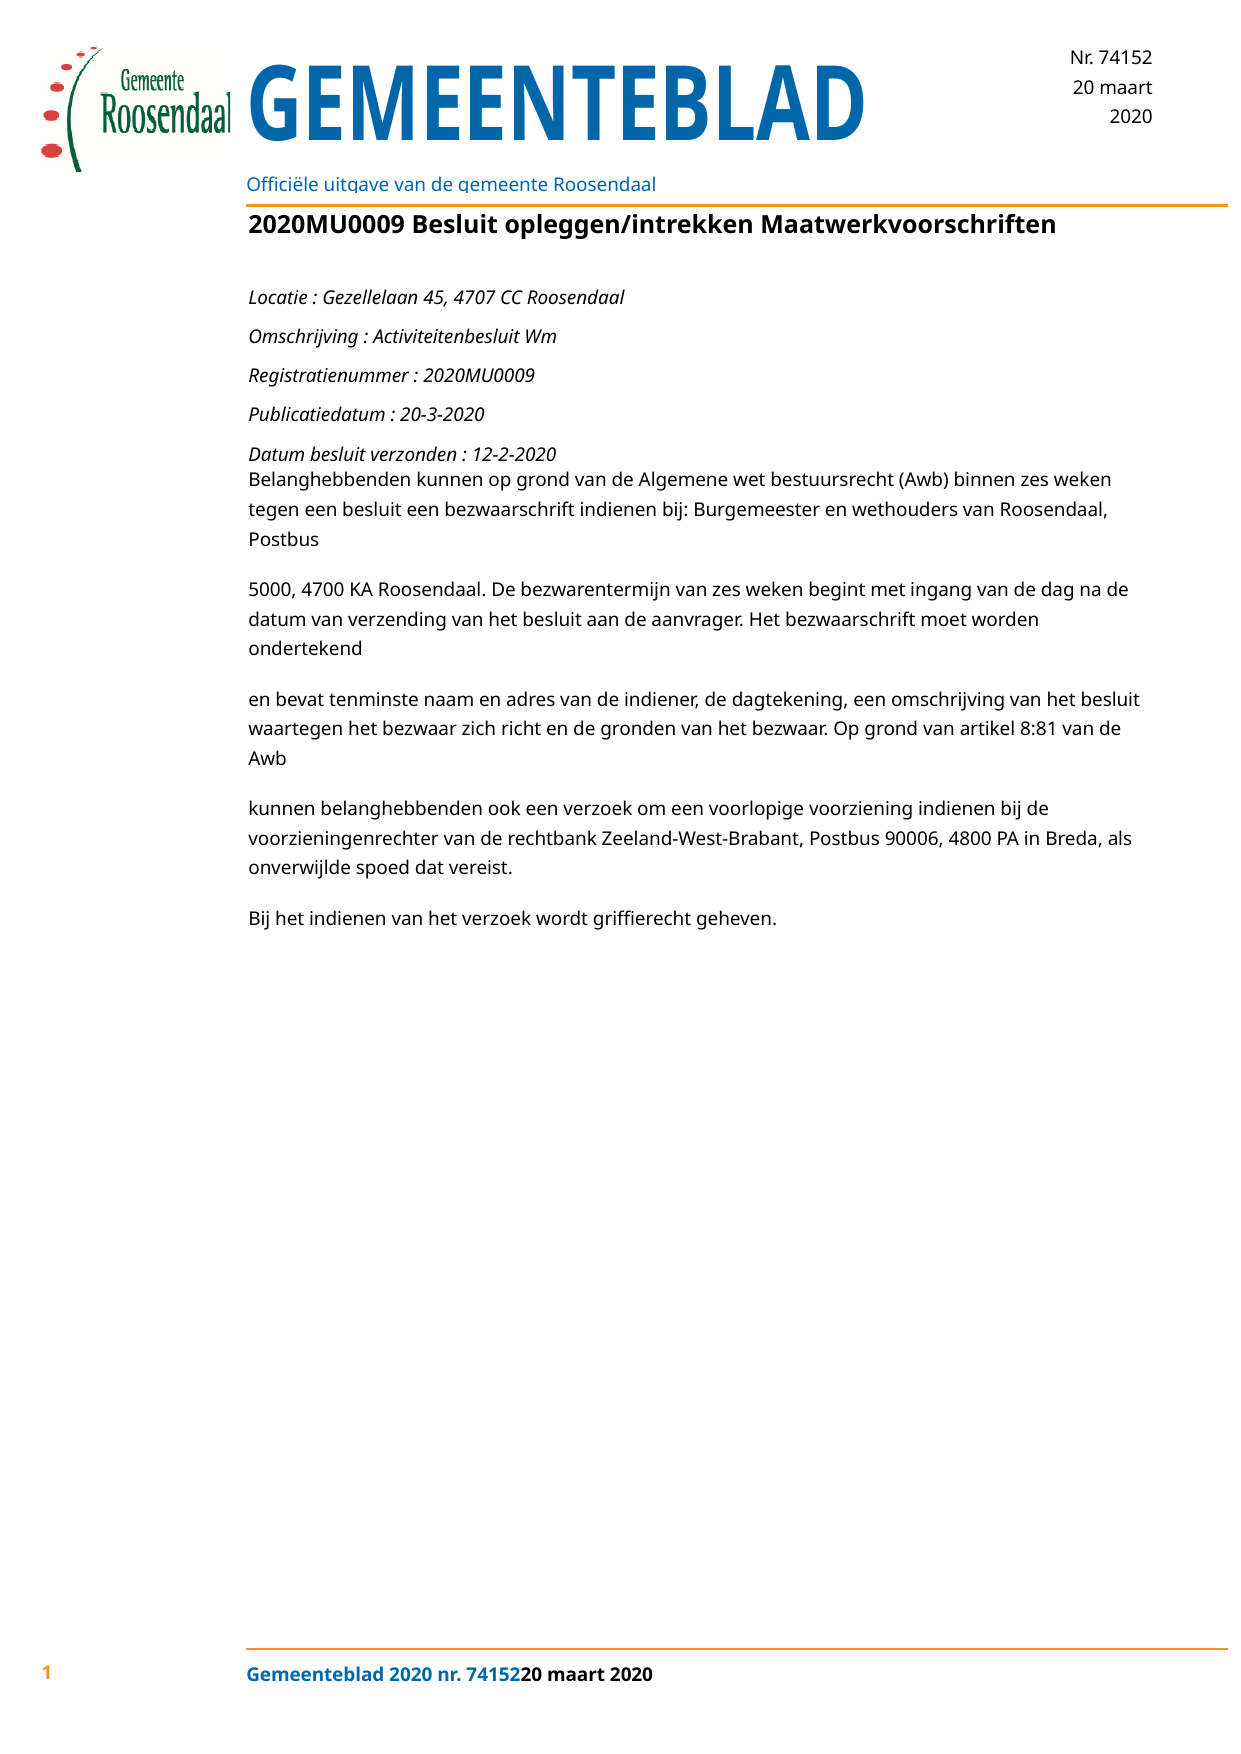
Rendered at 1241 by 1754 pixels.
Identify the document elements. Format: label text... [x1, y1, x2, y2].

text kunnen belanghebbenden ook een verzoek om een voorlopige voorziening indienen bij de voorzieningenrechter van de rechtbank Zeeland-West-Brabant, Postbus 90006, 4800 PA in Breda, als onverwijlde spoed dat vereist. [248, 795, 1152, 880]
text Omschrijving : Activiteitenbesluit Wm [248, 323, 1152, 349]
text 5000, 4700 KA Roosendaal. De bezwarentermijn van zes weken begint met ingang van de dag na de datum van verzending van het besluit aan de aanvrager. Het bezwaarschrift moet worden ondertekend [248, 576, 1152, 661]
picture [41, 47, 231, 172]
text 2020MU0009 Besluit opleggen/intrekken Maatwerkvoorschriften [248, 207, 1152, 241]
text en bevat tenminste naam en adres van de indiener, de dagtekening, een omschrijving van het besluit waartegen het bezwaar zich richt en de gronden van het bezwaar. Op grond van artikel 8:81 van de Awb [248, 686, 1152, 771]
text Datum besluit verzonden : 12-2-2020 [248, 441, 1152, 467]
text Bij het indienen van het verzoek wordt griffierecht geheven. [248, 905, 1152, 931]
text Registratienummer : 2020MU0009 [248, 362, 1152, 388]
text Locatie : Gezellelaan 45, 4707 CC Roosendaal [248, 284, 1152, 309]
text Publicatiedatum : 20-3-2020 [248, 402, 1152, 427]
text Belanghebbenden kunnen op grond van de Algemene wet bestuursrecht (Awb) binnen zes weken tegen een besluit een bezwaarschrift indienen bij: Burgemeester en wethouders van Roosendaal, Postbus [248, 467, 1152, 552]
